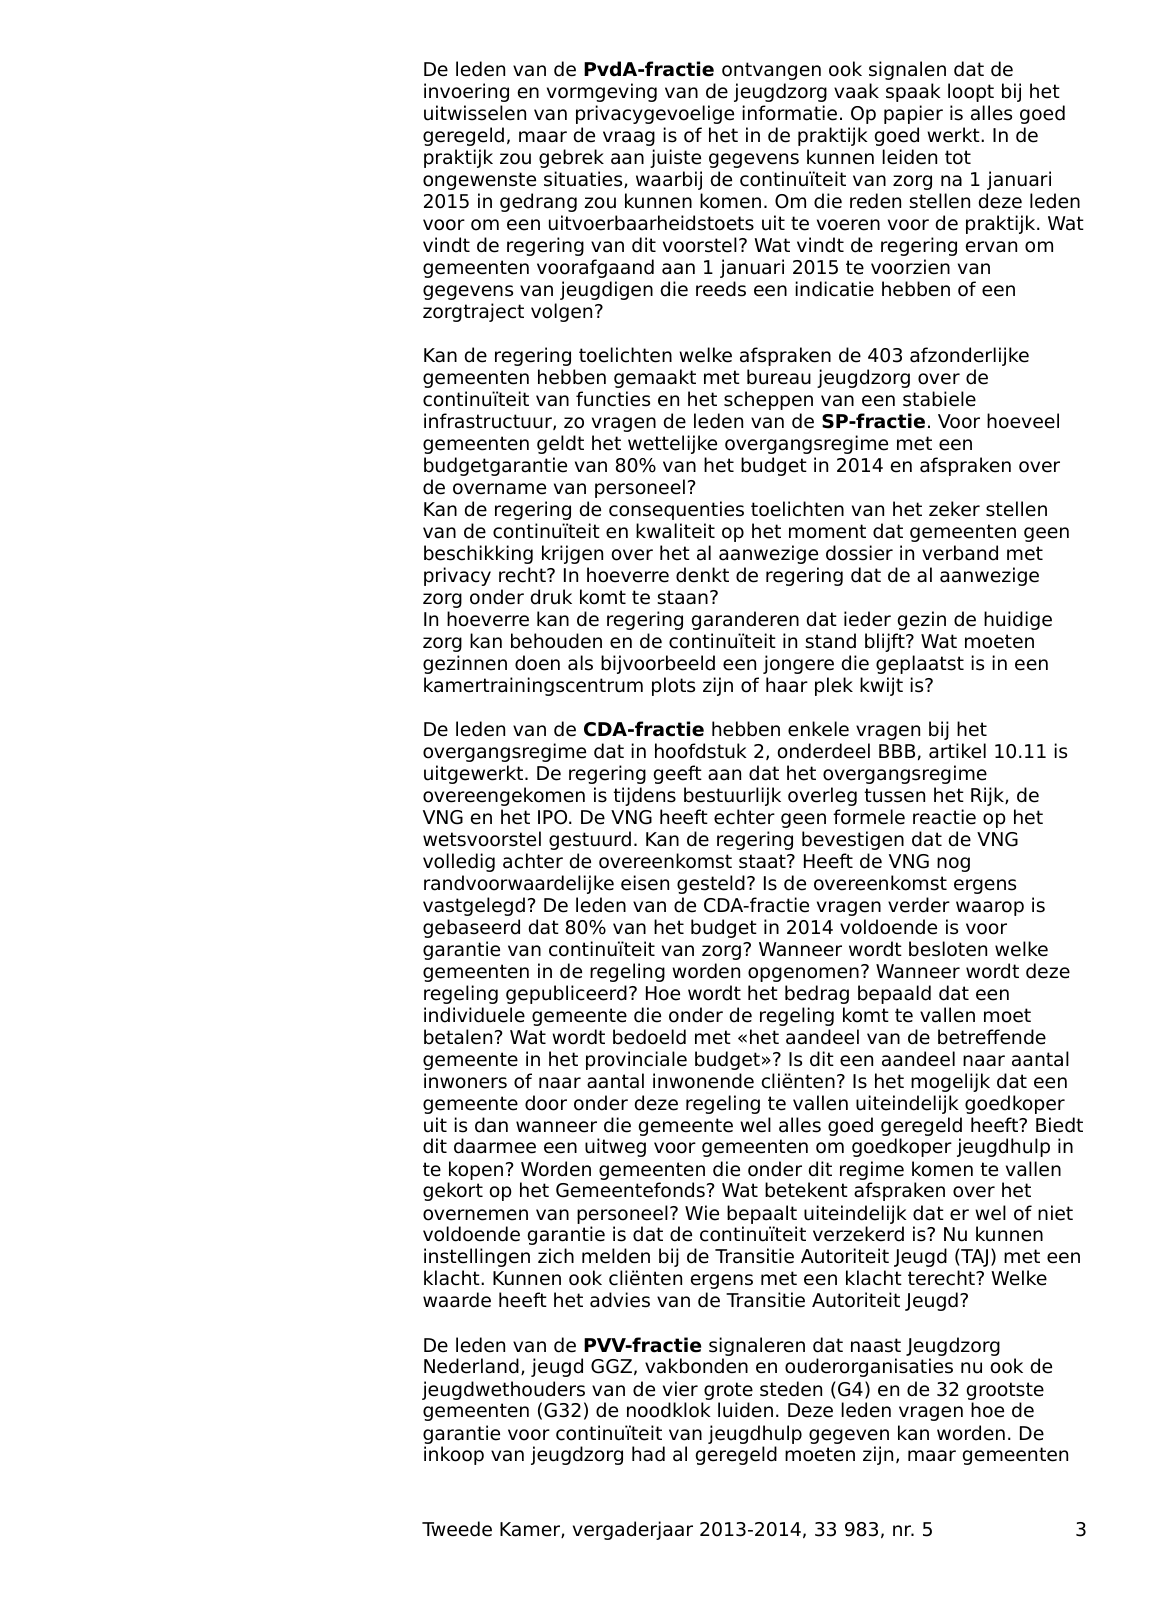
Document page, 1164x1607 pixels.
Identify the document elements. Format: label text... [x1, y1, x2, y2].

text De leden van de PvdA-fractie ontvangen ook signalen dat de invoering en vormgeving van de jeugdzorg vaak spaak loopt bij het uitwisselen van privacygevoelige informatie. Op papier is alles goed geregeld, maar de vraag is of het in de praktijk goed werkt. In de praktijk zou gebrek aan juiste gegevens kunnen leiden tot ongewenste situaties, waarbij de continuïteit van zorg na 1 januari 2015 in gedrang zou kunnen komen. Om die reden stellen deze leden voor om een uitvoerbaarheidstoets uit te voeren voor de praktijk. Wat vindt de regering van dit voorstel? Wat vindt de regering ervan om gemeenten voorafgaand aan 1 januari 2015 te voorzien van gegevens van jeugdigen die reeds een indicatie hebben of een zorgtraject volgen? [422, 59, 1087, 323]
text Kan de regering de consequenties toelichten van het zeker stellen van de continuïteit en kwaliteit op het moment dat gemeenten geen beschikking krijgen over het al aanwezige dossier in verband met privacy recht? In hoeverre denkt de regering dat de al aanwezige zorg onder druk komt te staan? [422, 499, 1087, 609]
text Kan de regering toelichten welke afspraken de 403 afzonderlijke gemeenten hebben gemaakt met bureau jeugdzorg over de continuïteit van functies en het scheppen van een stabiele infrastructuur, zo vragen de leden van de SP-fractie. Voor hoeveel gemeenten geldt het wettelijke overgangsregime met een budgetgarantie van 80% van het budget in 2014 en afspraken over de overname van personeel? [422, 345, 1087, 499]
text De leden van de CDA-fractie hebben enkele vragen bij het overgangsregime dat in hoofdstuk 2, onderdeel BBB, artikel 10.11 is uitgewerkt. De regering geeft aan dat het overgangsregime overeengekomen is tijdens bestuurlijk overleg tussen het Rijk, de VNG en het IPO. De VNG heeft echter geen formele reactie op het wetsvoorstel gestuurd. Kan de regering bevestigen dat de VNG volledig achter de overeenkomst staat? Heeft de VNG nog randvoorwaardelijke eisen gesteld? Is de overeenkomst ergens vastgelegd? De leden van de CDA-fractie vragen verder waarop is gebaseerd dat 80% van het budget in 2014 voldoende is voor garantie van continuïteit van zorg? Wanneer wordt besloten welke gemeenten in de regeling worden opgenomen? Wanneer wordt deze regeling gepubliceerd? Hoe wordt het bedrag bepaald dat een individuele gemeente die onder de regeling komt te vallen moet betalen? Wat wordt bedoeld met «het aandeel van de betreffende gemeente in het provinciale budget»? Is dit een aandeel naar aantal inwoners of naar aantal inwonende cliënten? Is het mogelijk dat een gemeente door onder deze regeling te vallen uiteindelijk goedkoper uit is dan wanneer die gemeente wel alles goed geregeld heeft? Biedt dit daarmee een uitweg voor gemeenten om goedkoper jeugdhulp in te kopen? Worden gemeenten die onder dit regime komen te vallen gekort op het Gemeentefonds? Wat betekent afspraken over het overnemen van personeel? Wie bepaalt uiteindelijk dat er wel of niet voldoende garantie is dat de continuïteit verzekerd is? Nu kunnen instellingen zich melden bij de Transitie Autoriteit Jeugd (TAJ) met een klacht. Kunnen ook cliënten ergens met een klacht terecht? Welke waarde heeft het advies van de Transitie Autoriteit Jeugd? [422, 719, 1087, 1312]
text In hoeverre kan de regering garanderen dat ieder gezin de huidige zorg kan behouden en de continuïteit in stand blijft? Wat moeten gezinnen doen als bijvoorbeeld een jongere die geplaatst is in een kamertrainingscentrum plots zijn of haar plek kwijt is? [422, 609, 1087, 697]
text De leden van de PVV-fractie signaleren dat naast Jeugdzorg Nederland, jeugd GGZ, vakbonden en ouderorganisaties nu ook de jeugdwethouders van de vier grote steden (G4) en de 32 grootste gemeenten (G32) de noodklok luiden. Deze leden vragen hoe de garantie voor continuïteit van jeugdhulp gegeven kan worden. De inkoop van jeugdzorg had al geregeld moeten zijn, maar gemeenten [422, 1334, 1087, 1466]
